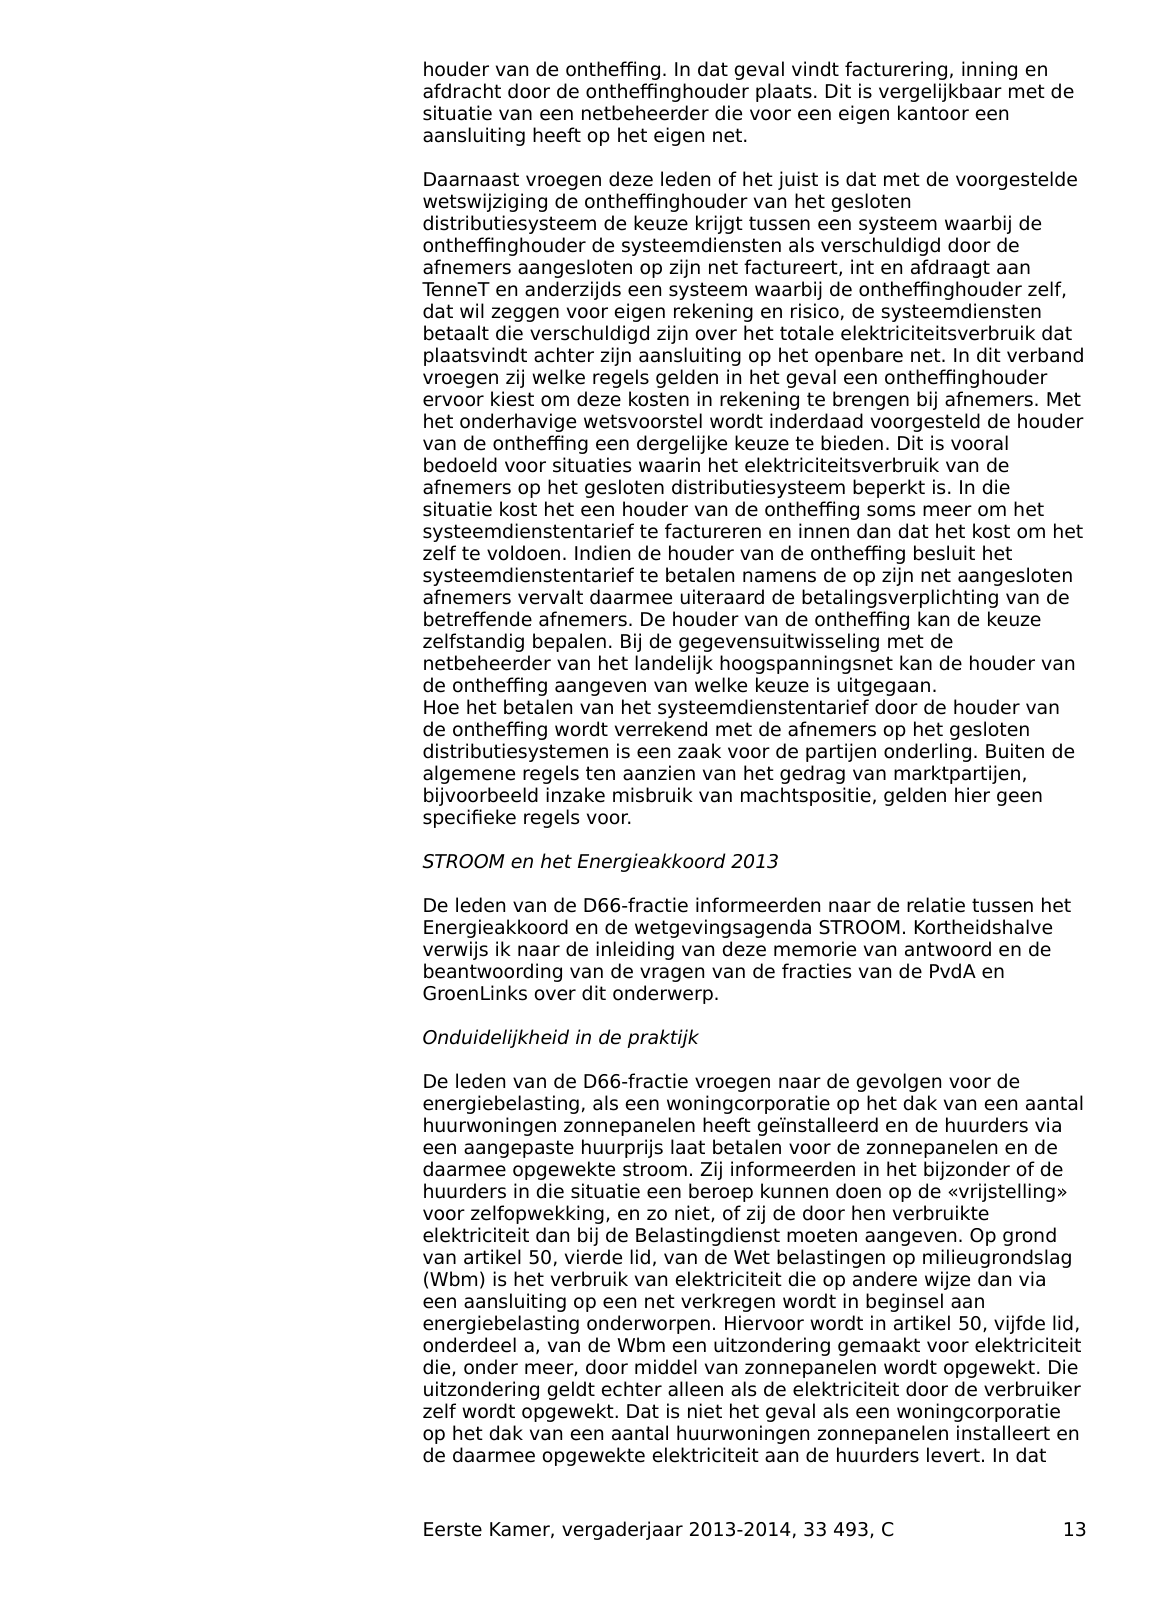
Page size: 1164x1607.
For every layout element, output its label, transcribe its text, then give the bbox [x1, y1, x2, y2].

text houder van de ontheffing. In dat geval vindt facturering, inning en afdracht door de ontheffinghouder plaats. Dit is vergelijkbaar met de situatie van een netbeheerder die voor een eigen kantoor een aansluiting heeft op het eigen net. [422, 59, 1087, 147]
subtitle STROOM en het Energieakkoord 2013 [422, 851, 1087, 873]
subtitle Onduidelijkheid in de praktijk [422, 1027, 1087, 1049]
text Hoe het betalen van het systeemdienstentarief door de houder van de ontheffing wordt verrekend met de afnemers op het gesloten distributiesystemen is een zaak voor de partijen onderling. Buiten de algemene regels ten aanzien van het gedrag van marktpartijen, bijvoorbeeld inzake misbruik van machtspositie, gelden hier geen specifieke regels voor. [422, 697, 1087, 828]
text De leden van de D66-fractie informeerden naar de relatie tussen het Energieakkoord en de wetgevingsagenda STROOM. Kortheidshalve verwijs ik naar de inleiding van deze memorie van antwoord en de beantwoording van de vragen van de fracties van de PvdA en GroenLinks over dit onderwerp. [422, 895, 1087, 1005]
text De leden van de D66-fractie vroegen naar de gevolgen voor de energiebelasting, als een woningcorporatie op het dak van een aantal huurwoningen zonnepanelen heeft geïnstalleerd en de huurders via een aangepaste huurprijs laat betalen voor de zonnepanelen en de daarmee opgewekte stroom. Zij informeerden in het bijzonder of de huurders in die situatie een beroep kunnen doen op de «vrijstelling» voor zelfopwekking, en zo niet, of zij de door hen verbruikte elektriciteit dan bij de Belastingdienst moeten aangeven. Op grond van artikel 50, vierde lid, van de Wet belastingen op milieugrondslag (Wbm) is het verbruik van elektriciteit die op andere wijze dan via een aansluiting op een net verkregen wordt in beginsel aan energiebelasting onderworpen. Hiervoor wordt in artikel 50, vijfde lid, onderdeel a, van de Wbm een uitzondering gemaakt voor elektriciteit die, onder meer, door middel van zonnepanelen wordt opgewekt. Die uitzondering geldt echter alleen als de elektriciteit door de verbruiker zelf wordt opgewekt. Dat is niet het geval als een woningcorporatie op het dak van een aantal huurwoningen zonnepanelen installeert en de daarmee opgewekte elektriciteit aan de huurders levert. In dat [422, 1071, 1087, 1467]
text Daarnaast vroegen deze leden of het juist is dat met de voorgestelde wetswijziging de ontheffinghouder van het gesloten distributiesysteem de keuze krijgt tussen een systeem waarbij de ontheffinghouder de systeemdiensten als verschuldigd door de afnemers aangesloten op zijn net factureert, int en afdraagt aan TenneT en anderzijds een systeem waarbij de ontheffinghouder zelf, dat wil zeggen voor eigen rekening en risico, de systeemdiensten betaalt die verschuldigd zijn over het totale elektriciteitsverbruik dat plaatsvindt achter zijn aansluiting op het openbare net. In dit verband vroegen zij welke regels gelden in het geval een ontheffinghouder ervoor kiest om deze kosten in rekening te brengen bij afnemers. Met het onderhavige wetsvoorstel wordt inderdaad voorgesteld de houder van de ontheffing een dergelijke keuze te bieden. Dit is vooral bedoeld voor situaties waarin het elektriciteitsverbruik van de afnemers op het gesloten distributiesysteem beperkt is. In die situatie kost het een houder van de ontheffing soms meer om het systeemdienstentarief te factureren en innen dan dat het kost om het zelf te voldoen. Indien de houder van de ontheffing besluit het systeemdienstentarief te betalen namens de op zijn net aangesloten afnemers vervalt daarmee uiteraard de betalingsverplichting van de betreffende afnemers. De houder van de ontheffing kan de keuze zelfstandig bepalen. Bij de gegevensuitwisseling met de netbeheerder van het landelijk hoogspanningsnet kan de houder van de ontheffing aangeven van welke keuze is uitgegaan. [422, 169, 1087, 697]
